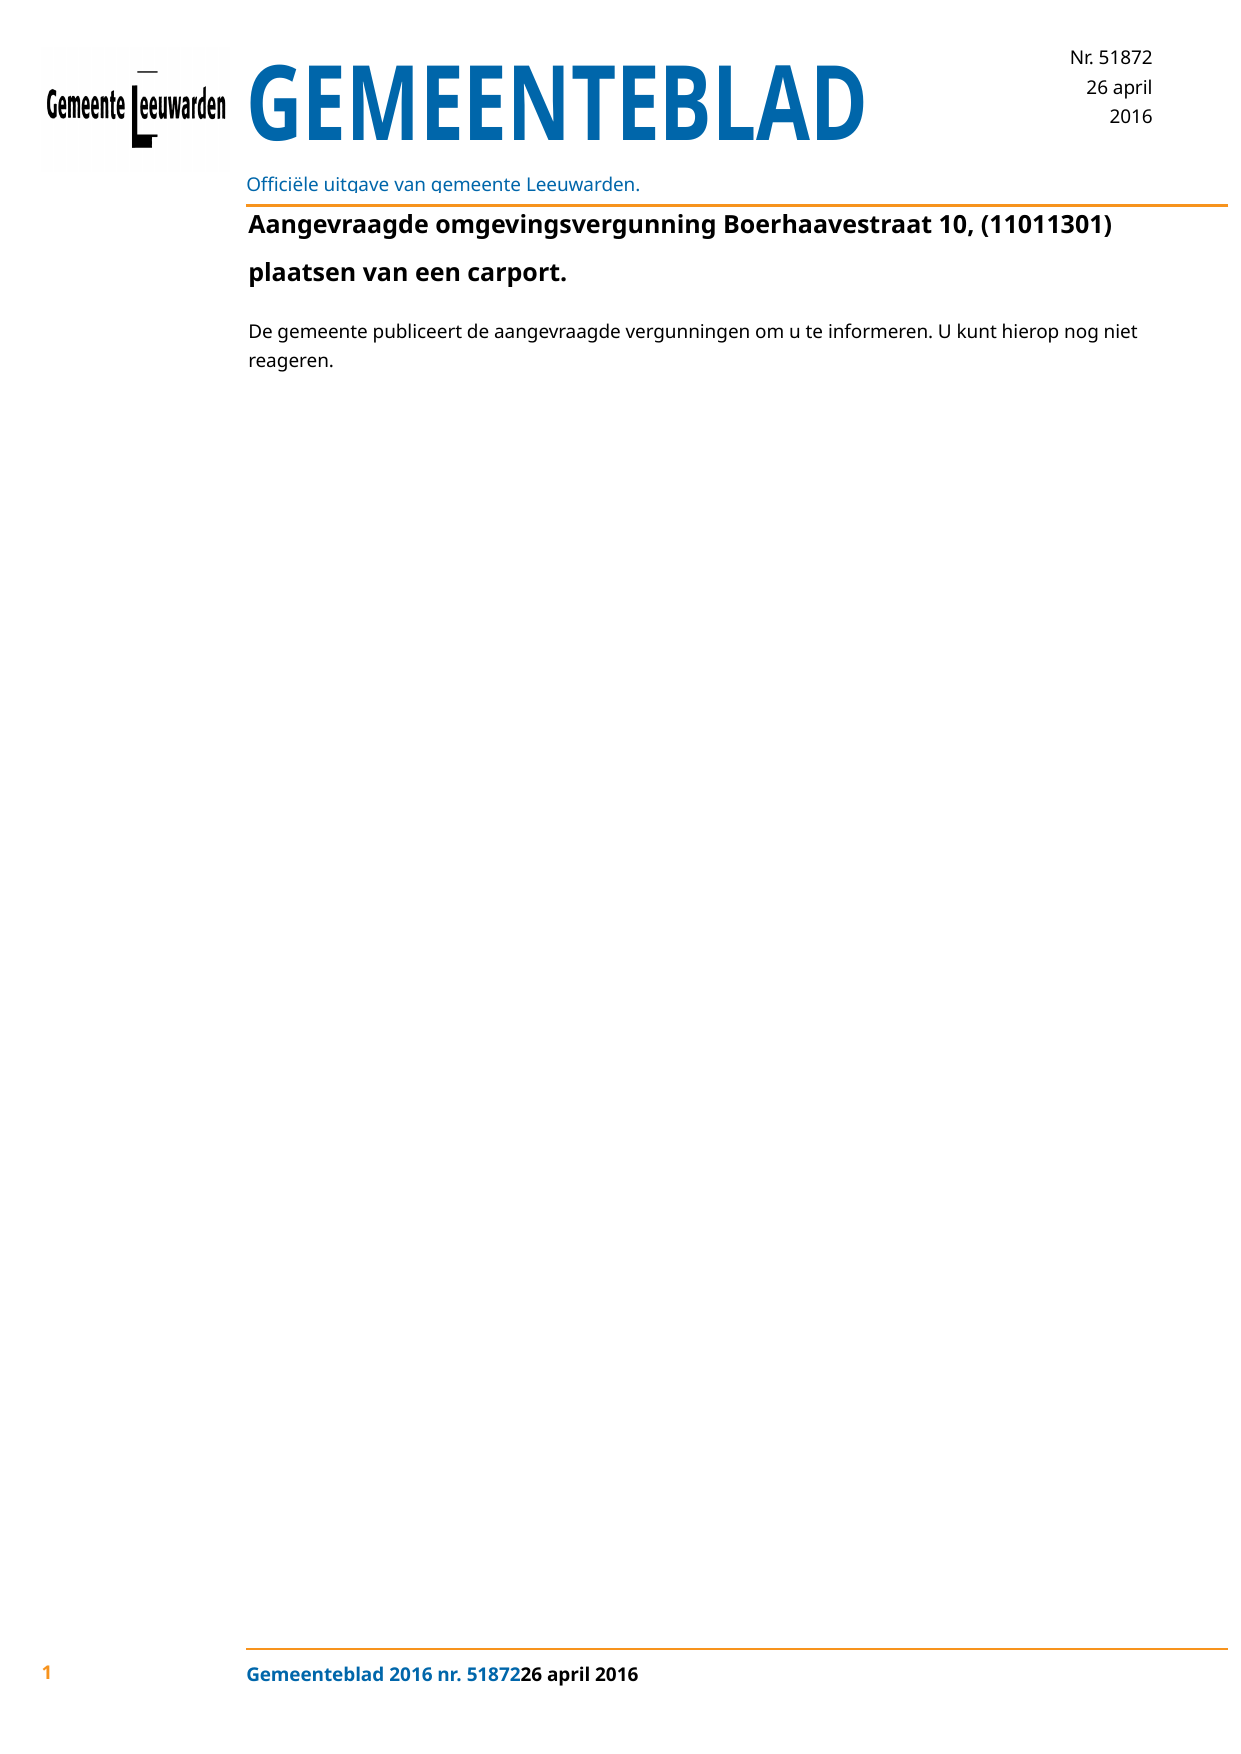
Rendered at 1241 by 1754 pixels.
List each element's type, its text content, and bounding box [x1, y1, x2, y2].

text De gemeente publiceert de aangevraagde vergunningen om u te informeren. U kunt hierop nog niet reageren. [248, 318, 1152, 373]
text Aangevraagde omgevingsvergunning Boerhaavestraat 10, (11011301) plaatsen van een carport. [248, 207, 1152, 288]
picture [41, 47, 231, 172]
